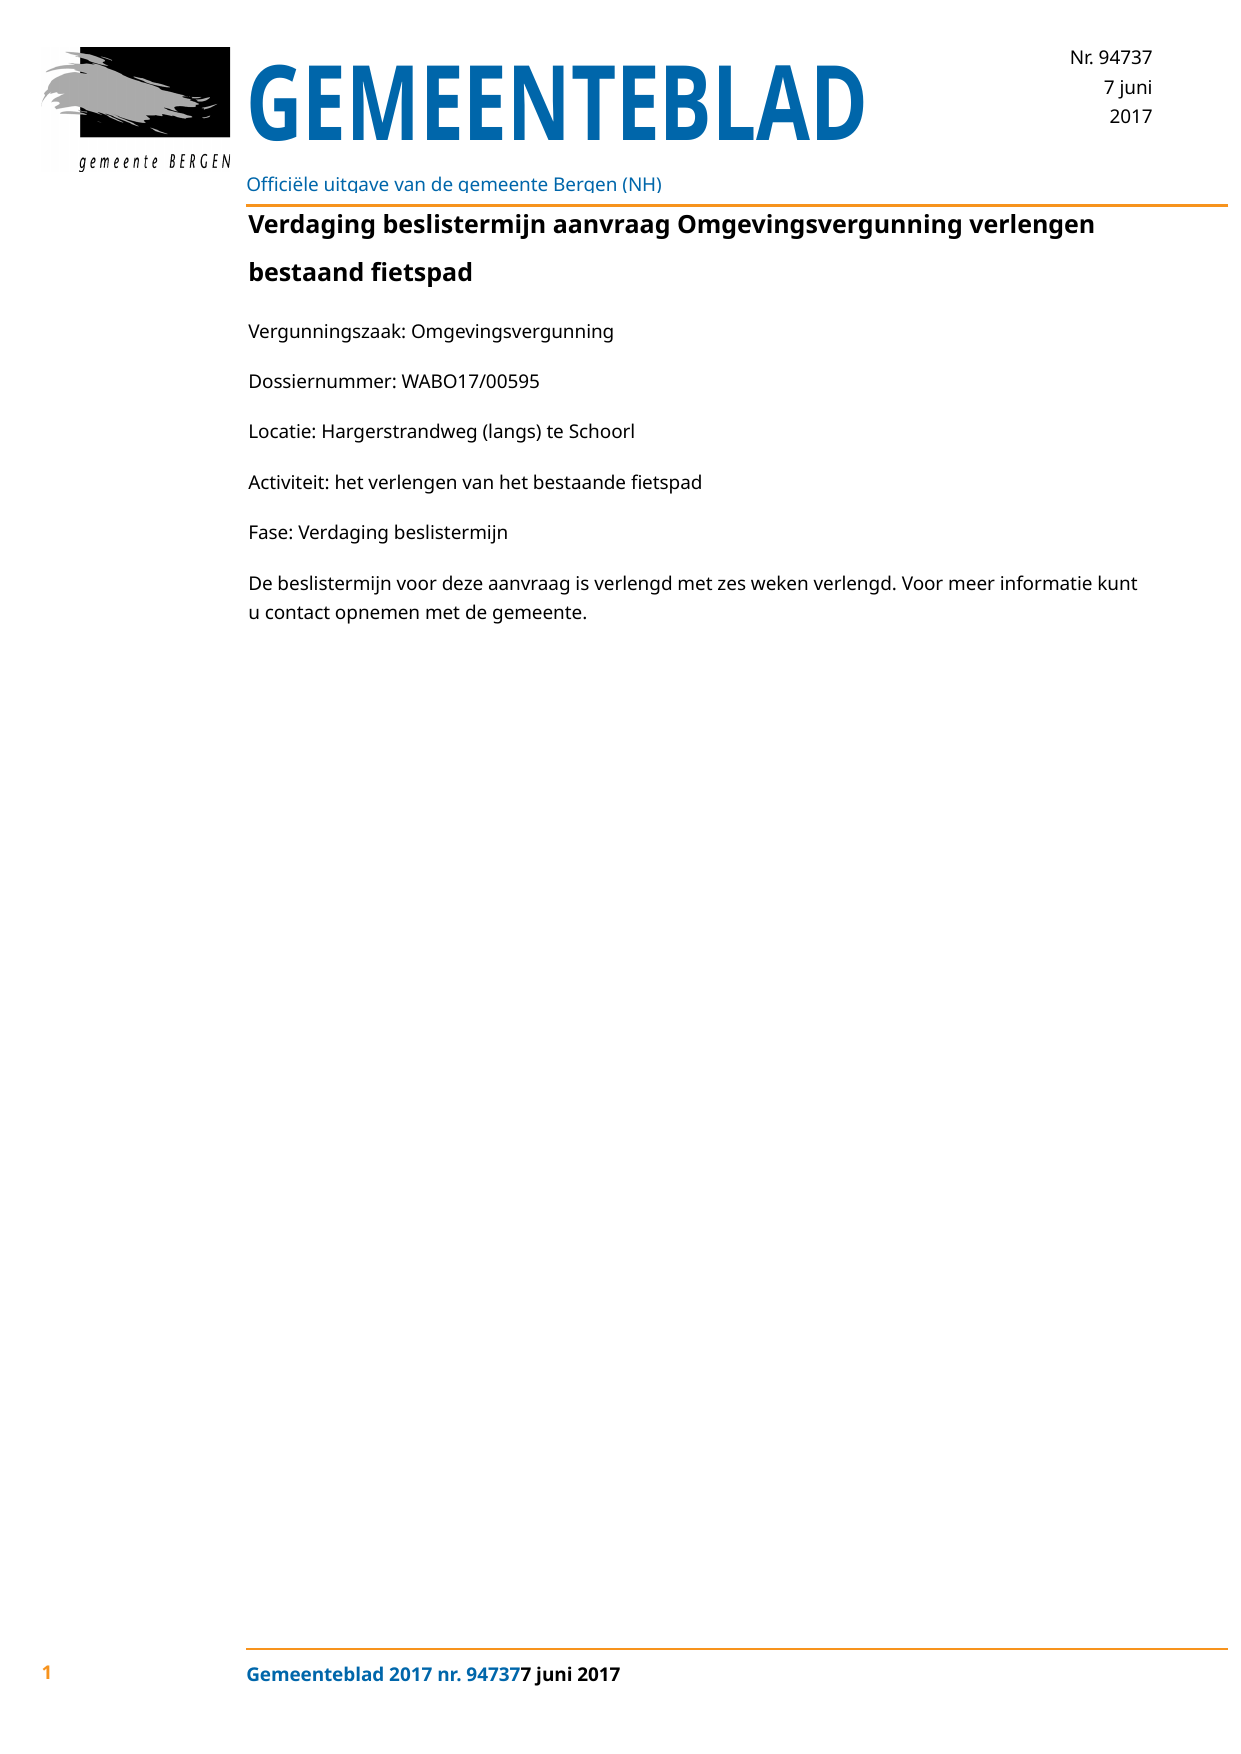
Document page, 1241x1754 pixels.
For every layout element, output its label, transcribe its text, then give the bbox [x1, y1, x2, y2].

text Vergunningszaak: Omgevingsvergunning [248, 318, 1152, 344]
text Locatie: Hargerstrandweg (langs) te Schoorl [248, 419, 1152, 444]
text Activiteit: het verlengen van het bestaande fietspad [248, 469, 1152, 495]
text Verdaging beslistermijn aanvraag Omgevingsvergunning verlengen bestaand fietspad [248, 207, 1152, 288]
text De beslistermijn voor deze aanvraag is verlengd met zes weken verlengd. Voor meer informatie kunt u contact opnemen met de gemeente. [248, 570, 1152, 625]
text Fase: Verdaging beslistermijn [248, 519, 1152, 545]
text Dossiernummer: WABO17/00595 [248, 368, 1152, 394]
picture [41, 47, 231, 172]
